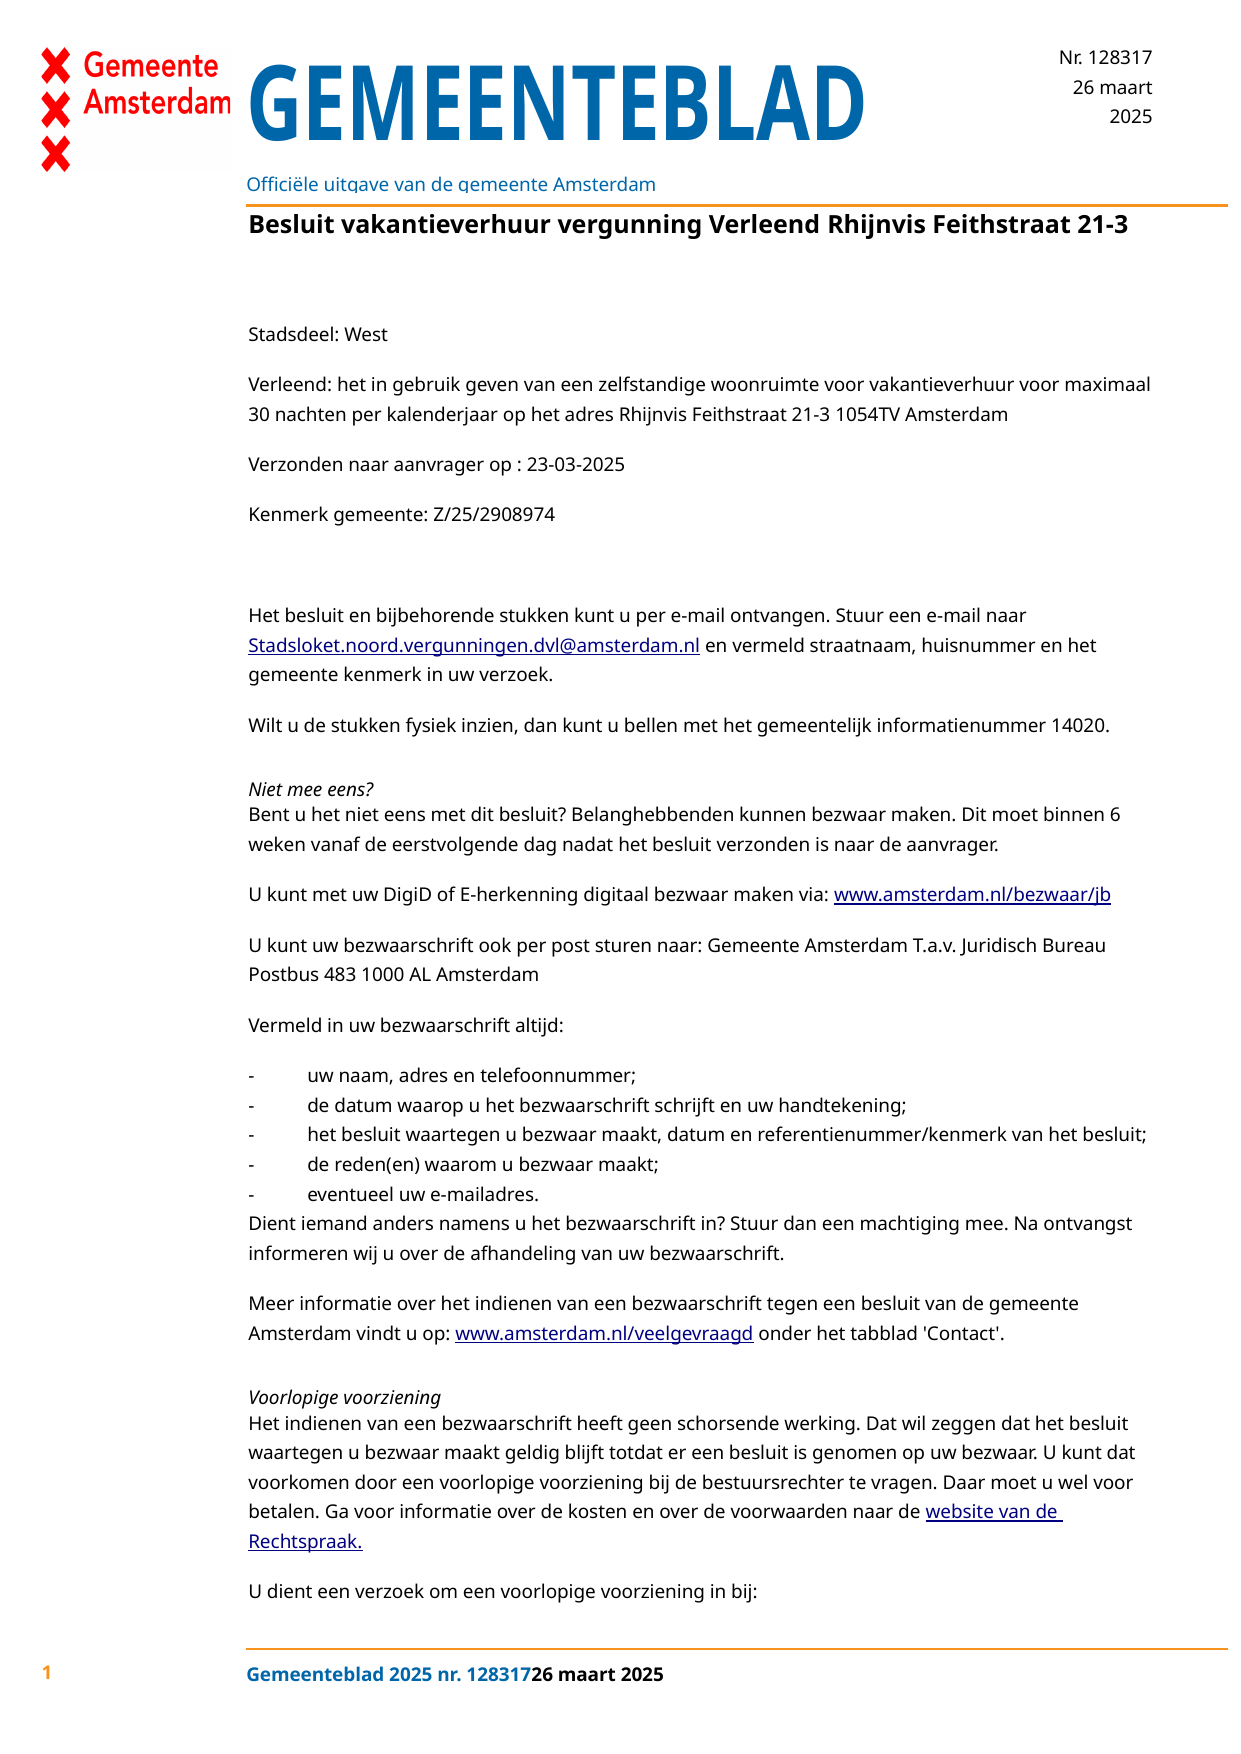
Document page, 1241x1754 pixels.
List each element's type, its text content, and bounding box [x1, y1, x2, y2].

list eventueel uw e-mailadres. [248, 1181, 1152, 1207]
text U dient een verzoek om een voorlopige voorziening in bij: [248, 1578, 1152, 1604]
text Bent u het niet eens met dit besluit? Belanghebbenden kunnen bezwaar maken. Dit moet binnen 6 weken vanaf de eerstvolgende dag nadat het besluit verzonden is naar de aanvrager. [248, 802, 1152, 857]
text Stadsdeel: West [248, 321, 1152, 346]
text Dient iemand anders namens u het bezwaarschrift in? Stuur dan een machtiging mee. Na ontvangst informeren wij u over de afhandeling van uw bezwaarschrift. [248, 1210, 1152, 1266]
text Wilt u de stukken fysiek inzien, dan kunt u bellen met het gemeentelijk informatienummer 14020. [248, 712, 1152, 738]
list uw naam, adres en telefoonnummer; [248, 1062, 1152, 1088]
text Het besluit en bijbehorende stukken kunt u per e-mail ontvangen. Stuur een e-mail naar Stadsloket.noord.vergunningen.dvl@amsterdam.nl en vermeld straatnaam, huisnummer en het gemeente kenmerk in uw verzoek. [248, 602, 1152, 687]
picture [41, 47, 231, 172]
text Meer informatie over het indienen van een bezwaarschrift tegen een besluit van de gemeente Amsterdam vindt u op: www.amsterdam.nl/veelgevraagd onder het tabblad 'Contact'. [248, 1290, 1152, 1346]
text Kenmerk gemeente: Z/25/2908974 [248, 502, 1152, 527]
list de datum waarop u het bezwaarschrift schrijft en uw handtekening; [248, 1092, 1152, 1118]
text Het indienen van een bezwaarschrift heeft geen schorsende werking. Dat wil zeggen dat het besluit waartegen u bezwaar maakt geldig blijft totdat er een besluit is genomen op uw bezwaar. U kunt dat voorkomen door een voorlopige voorziening bij de bestuursrechter te vragen. Daar moet u wel voor betalen. Ga voor informatie over de kosten en over de voorwaarden naar de website van de Rechtspraak. [248, 1410, 1152, 1554]
text Verleend: het in gebruik geven van een zelfstandige woonruimte voor vakantieverhuur voor maximaal 30 nachten per kalenderjaar op het adres Rhijnvis Feithstraat 21-3 1054TV Amsterdam [248, 371, 1152, 426]
text U kunt met uw DigiD of E-herkenning digitaal bezwaar maken via: www.amsterdam.nl/bezwaar/jb [248, 882, 1152, 907]
text Niet mee eens? [248, 776, 1152, 802]
text Besluit vakantieverhuur vergunning Verleend Rhijnvis Feithstraat 21-3 [248, 207, 1152, 241]
text Verzonden naar aanvrager op : 23-03-2025 [248, 451, 1152, 477]
text Vermeld in uw bezwaarschrift altijd: [248, 1012, 1152, 1038]
list het besluit waartegen u bezwaar maakt, datum en referentienummer/kenmerk van het besluit; [248, 1122, 1152, 1147]
text U kunt uw bezwaarschrift ook per post sturen naar: Gemeente Amsterdam T.a.v. Juridisch Bureau Postbus 483 1000 AL Amsterdam [248, 932, 1152, 987]
list de reden(en) waarom u bezwaar maakt; [248, 1151, 1152, 1177]
text Voorlopige voorziening [248, 1384, 1152, 1410]
